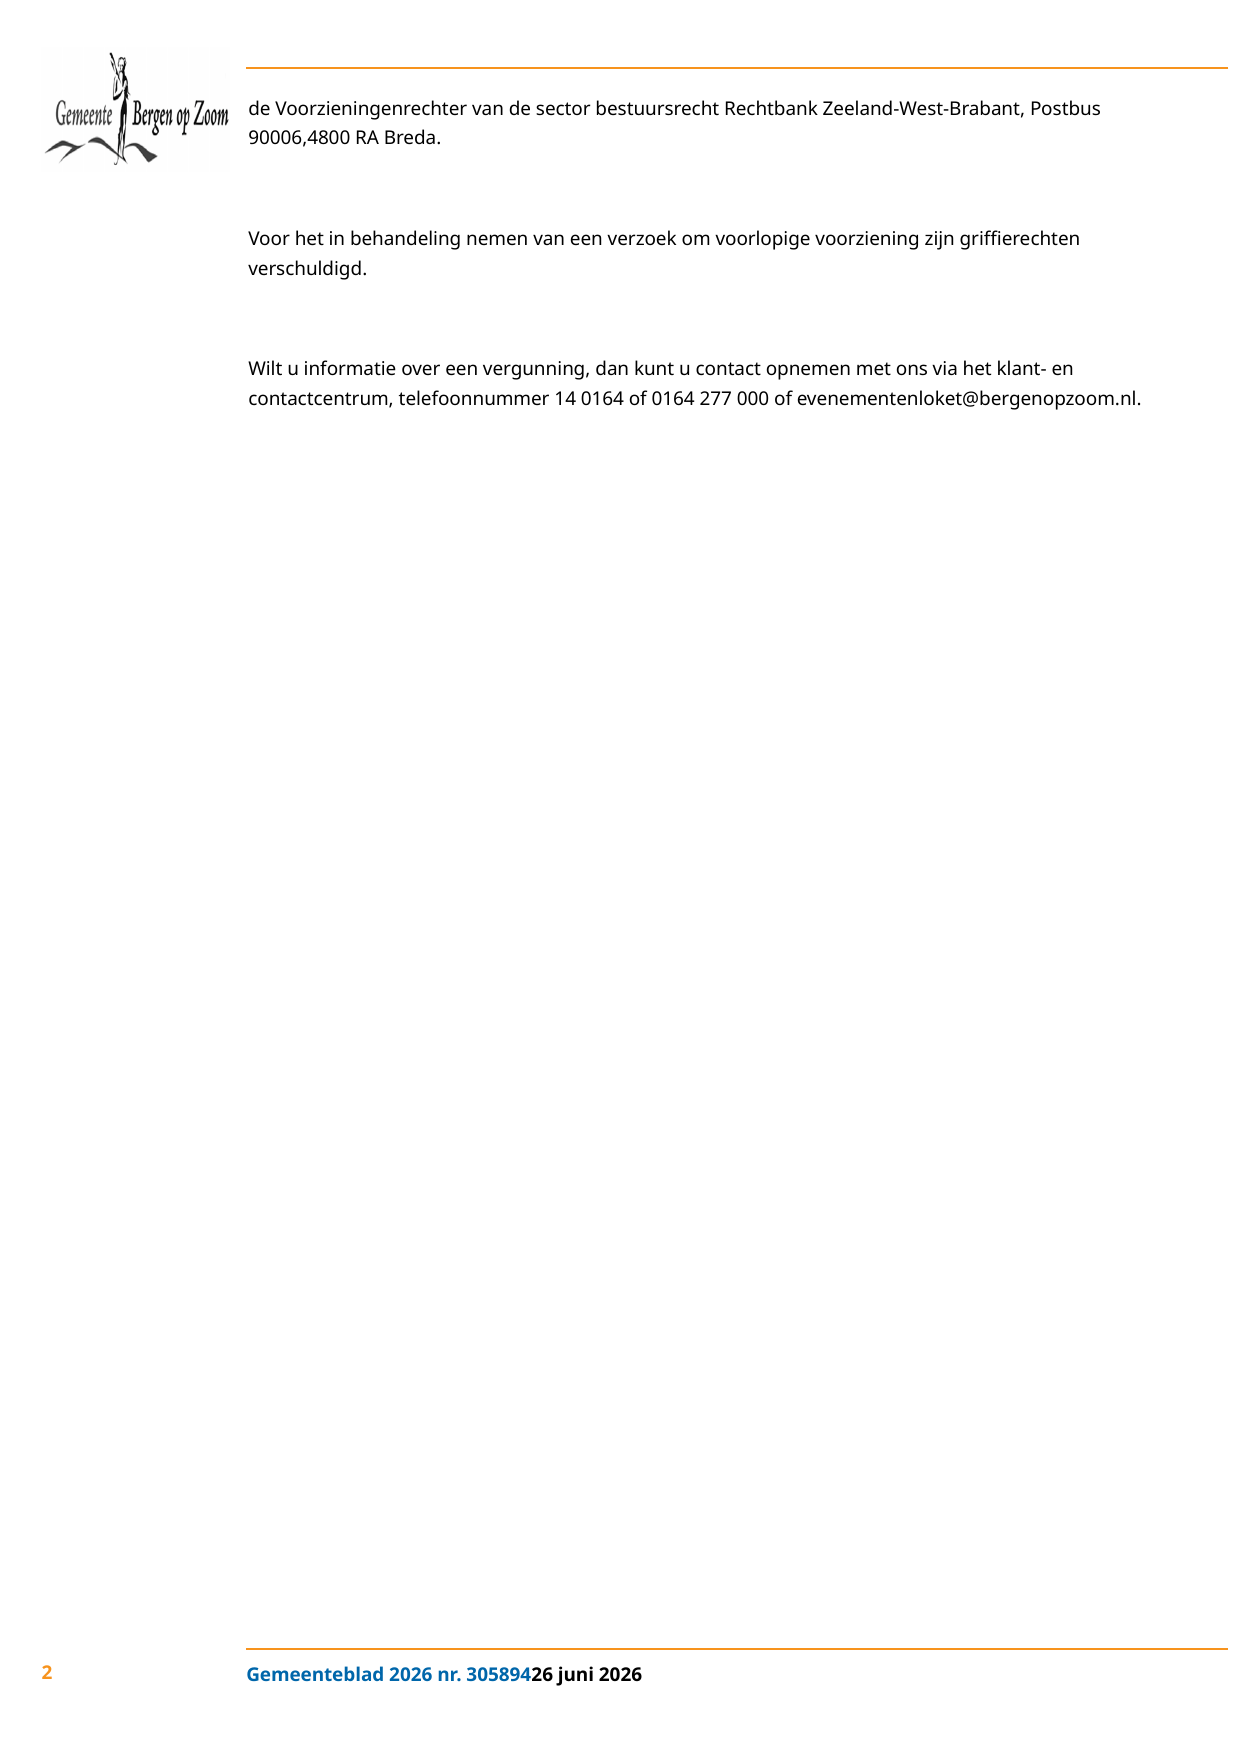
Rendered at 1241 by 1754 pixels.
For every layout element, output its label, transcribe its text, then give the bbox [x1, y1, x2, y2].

picture [41, 47, 231, 172]
text Voor het in behandeling nemen van een verzoek om voorlopige voorziening zijn griffierechten verschuldigd. [248, 225, 1152, 281]
text Wilt u informatie over een vergunning, dan kunt u contact opnemen met ons via het klant- en contactcentrum, telefoonnummer 14 0164 of 0164 277 000 of evenementenloket@bergenopzoom.nl. [248, 356, 1152, 411]
text de Voorzieningenrechter van de sector bestuursrecht Rechtbank Zeeland-West-Brabant, Postbus 90006,4800 RA Breda. [248, 95, 1152, 150]
